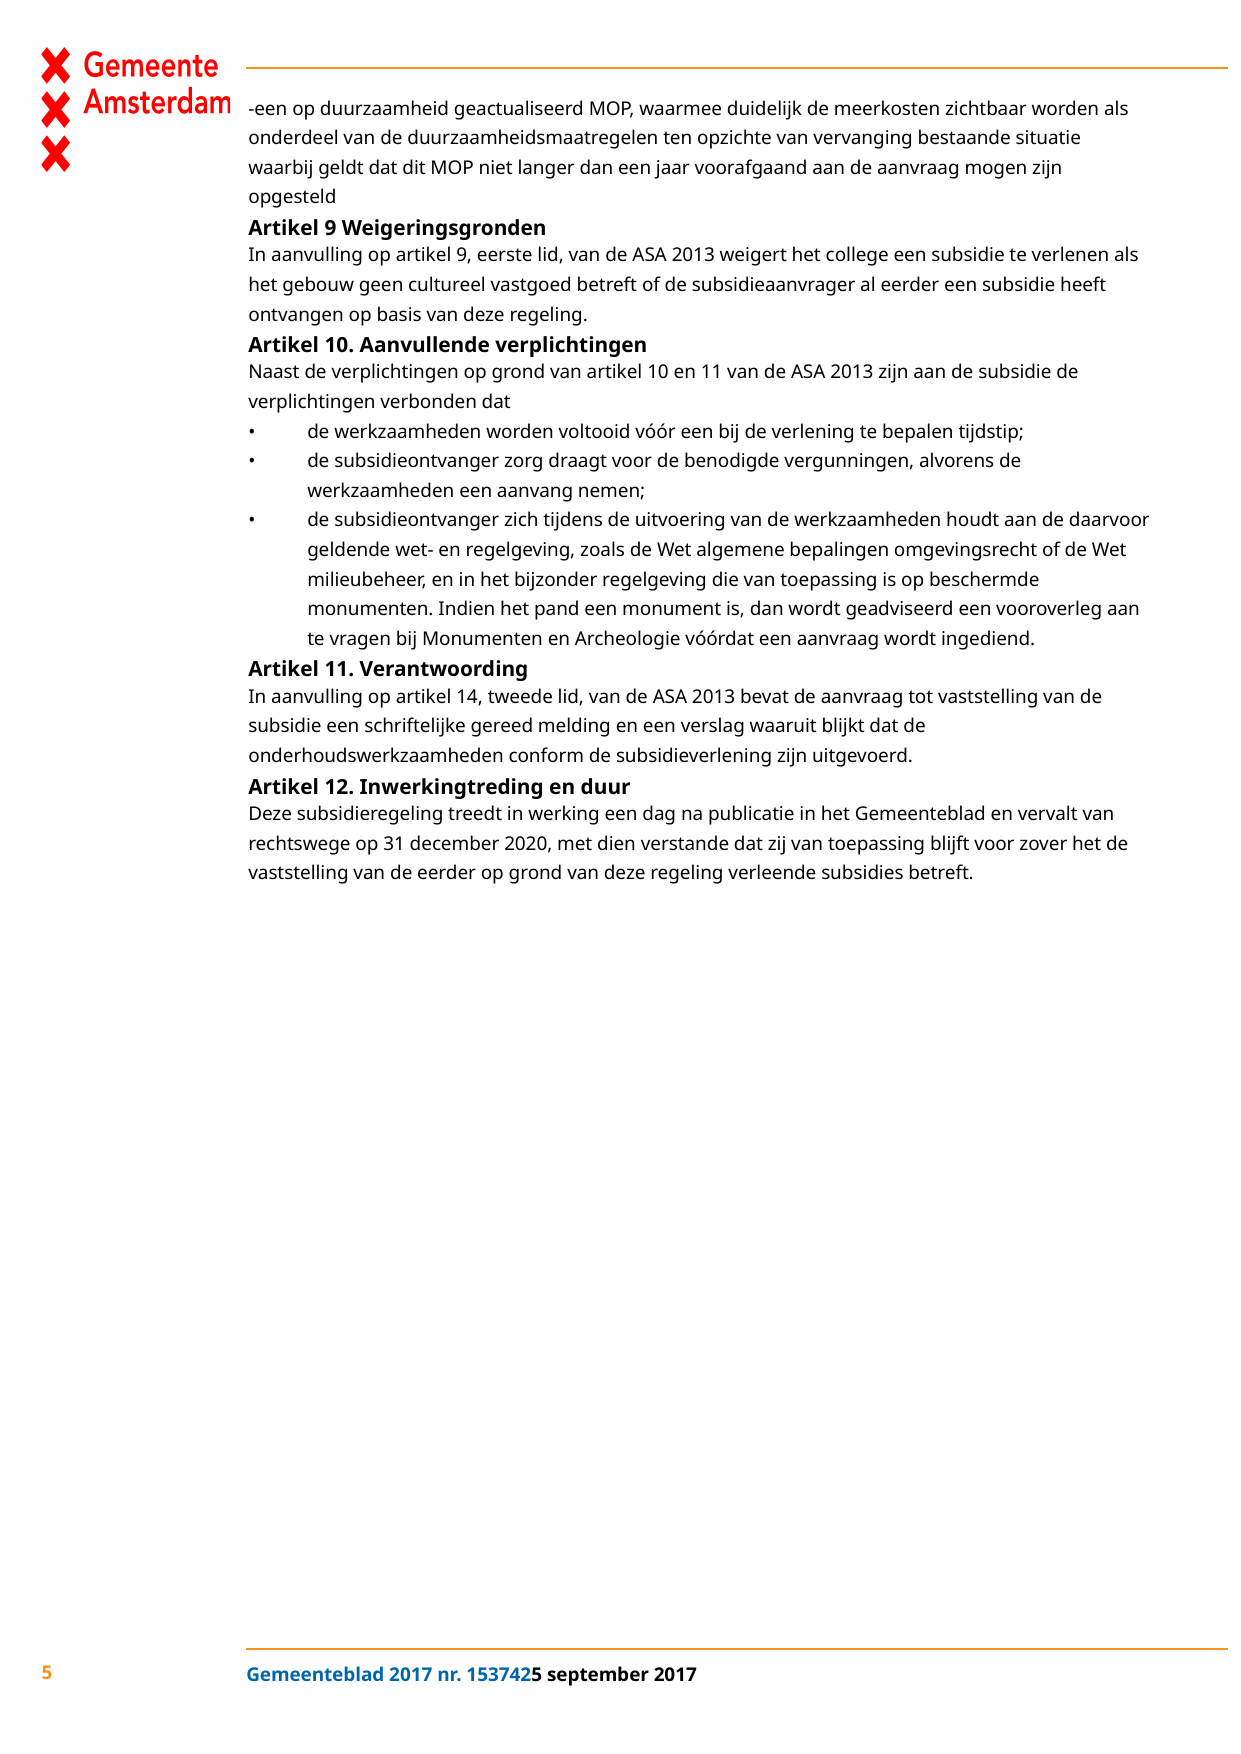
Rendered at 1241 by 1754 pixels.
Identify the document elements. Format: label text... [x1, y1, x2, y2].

text In aanvulling op artikel 9, eerste lid, van de ASA 2013 weigert het college een subsidie te verlenen als het gebouw geen cultureel vastgoed betreft of de subsidieaanvrager al eerder een subsidie heeft ontvangen op basis van deze regeling. [248, 242, 1152, 326]
text Artikel 12. Inwerkingtreding en duur [248, 772, 1152, 800]
text In aanvulling op artikel 14, tweede lid, van de ASA 2013 bevat de aanvraag tot vaststelling van de subsidie een schriftelijke gereed melding en een verslag waaruit blijkt dat de onderhoudswerkzaamheden conform de subsidieverlening zijn uitgevoerd. [248, 683, 1152, 768]
list de werkzaamheden worden voltooid vóór een bij de verlening te bepalen tijdstip; [248, 418, 1152, 444]
text -een op duurzaamheid geactualiseerd MOP, waarmee duidelijk de meerkosten zichtbaar worden als onderdeel van de duurzaamheidsmaatregelen ten opzichte van vervanging bestaande situatie [248, 95, 1152, 150]
text Artikel 11. Verantwoording [248, 654, 1152, 683]
text Deze subsidieregeling treedt in werking een dag na publicatie in het Gemeenteblad en vervalt van rechtswege op 31 december 2020, met dien verstande dat zij van toepassing blijft voor zover het de vaststelling van de eerder op grond van deze regeling verleende subsidies betreft. [248, 800, 1152, 885]
text Artikel 10. Aanvullende verplichtingen [248, 330, 1152, 359]
text Naast de verplichtingen op grond van artikel 10 en 11 van de ASA 2013 zijn aan de subsidie de verplichtingen verbonden dat [248, 359, 1152, 414]
picture [41, 47, 231, 172]
text waarbij geldt dat dit MOP niet langer dan een jaar voorafgaand aan de aanvraag mogen zijn opgesteld [248, 154, 1152, 209]
list de subsidieontvanger zich tijdens de uitvoering van de werkzaamheden houdt aan de daarvoor geldende wet- en regelgeving, zoals de Wet algemene bepalingen omgevingsrecht of de Wet milieubeheer, en in het bijzonder regelgeving die van toepassing is op beschermde monumenten. Indien het pand een monument is, dan wordt geadviseerd een vooroverleg aan te vragen bij Monumenten en Archeologie vóórdat een aanvraag wordt ingediend. [248, 507, 1152, 651]
text Artikel 9 Weigeringsgronden [248, 213, 1152, 242]
list de subsidieontvanger zorg draagt voor de benodigde vergunningen, alvorens de werkzaamheden een aanvang nemen; [248, 447, 1152, 503]
